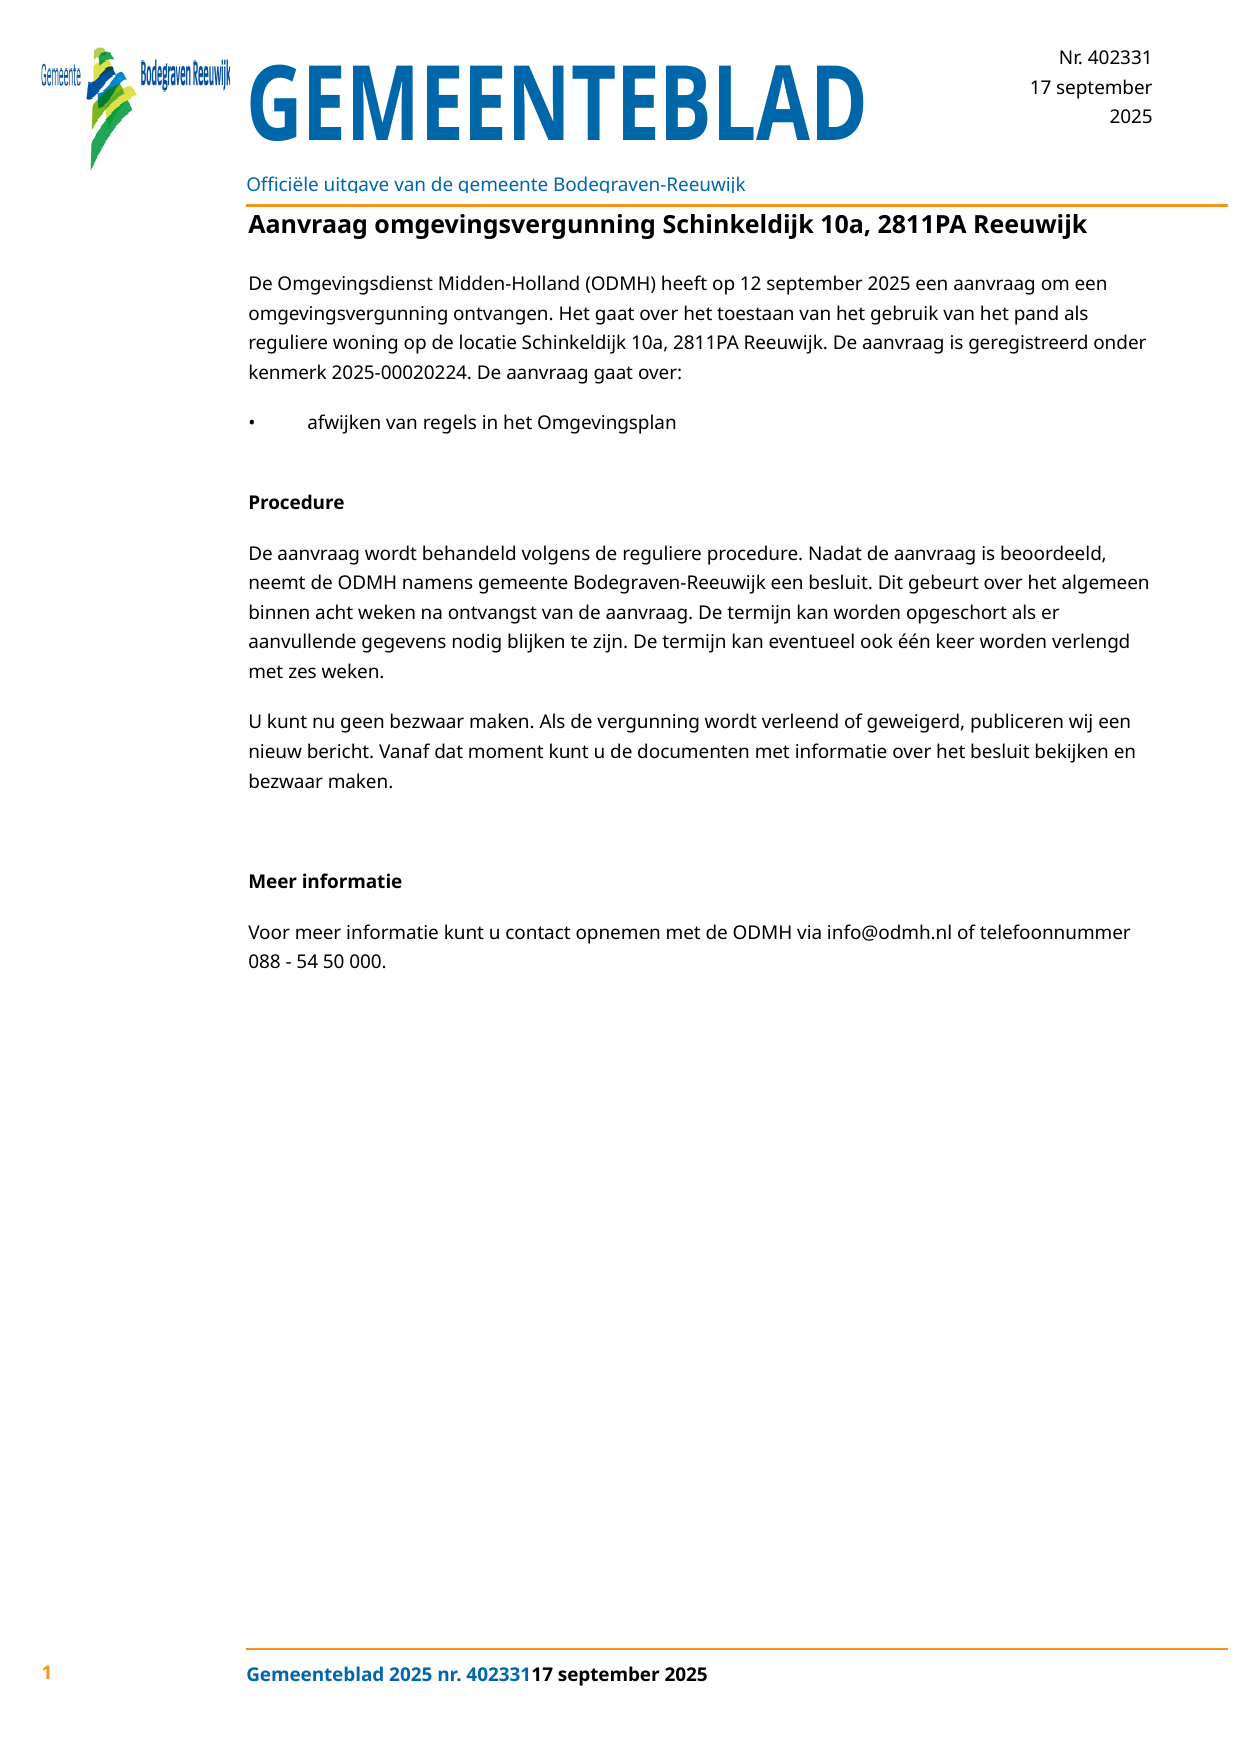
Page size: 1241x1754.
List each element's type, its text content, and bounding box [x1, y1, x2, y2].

text Aanvraag omgevingsvergunning Schinkeldijk 10a, 2811PA Reeuwijk [248, 207, 1152, 241]
text Voor meer informatie kunt u contact opnemen met de ODMH via info@odmh.nl of telefoonnummer 088 - 54 50 000. [248, 919, 1152, 974]
text Procedure [248, 489, 1152, 515]
text U kunt nu geen bezwaar maken. Als de vergunning wordt verleend of geweigerd, publiceren wij een nieuw bericht. Vanaf dat moment kunt u de documenten met informatie over het besluit bekijken en bezwaar maken. [248, 709, 1152, 793]
text De aanvraag wordt behandeld volgens de reguliere procedure. Nadat de aanvraag is beoordeeld, neemt de ODMH namens gemeente Bodegraven-Reeuwijk een besluit. Dit gebeurt over het algemeen binnen acht weken na ontvangst van de aanvraag. De termijn kan worden opgeschort als er aanvullende gegevens nodig blijken te zijn. De termijn kan eventueel ook één keer worden verlengd met zes weken. [248, 540, 1152, 684]
picture [41, 47, 231, 172]
text De Omgevingsdienst Midden-Holland (ODMH) heeft op 12 september 2025 een aanvraag om een omgevingsvergunning ontvangen. Het gaat over het toestaan van het gebruik van het pand als reguliere woning op de locatie Schinkeldijk 10a, 2811PA Reeuwijk. De aanvraag is geregistreerd onder kenmerk 2025-00020224. De aanvraag gaat over: [248, 270, 1152, 385]
list afwijken van regels in het Omgevingsplan [248, 409, 1152, 435]
text Meer informatie [248, 869, 1152, 894]
